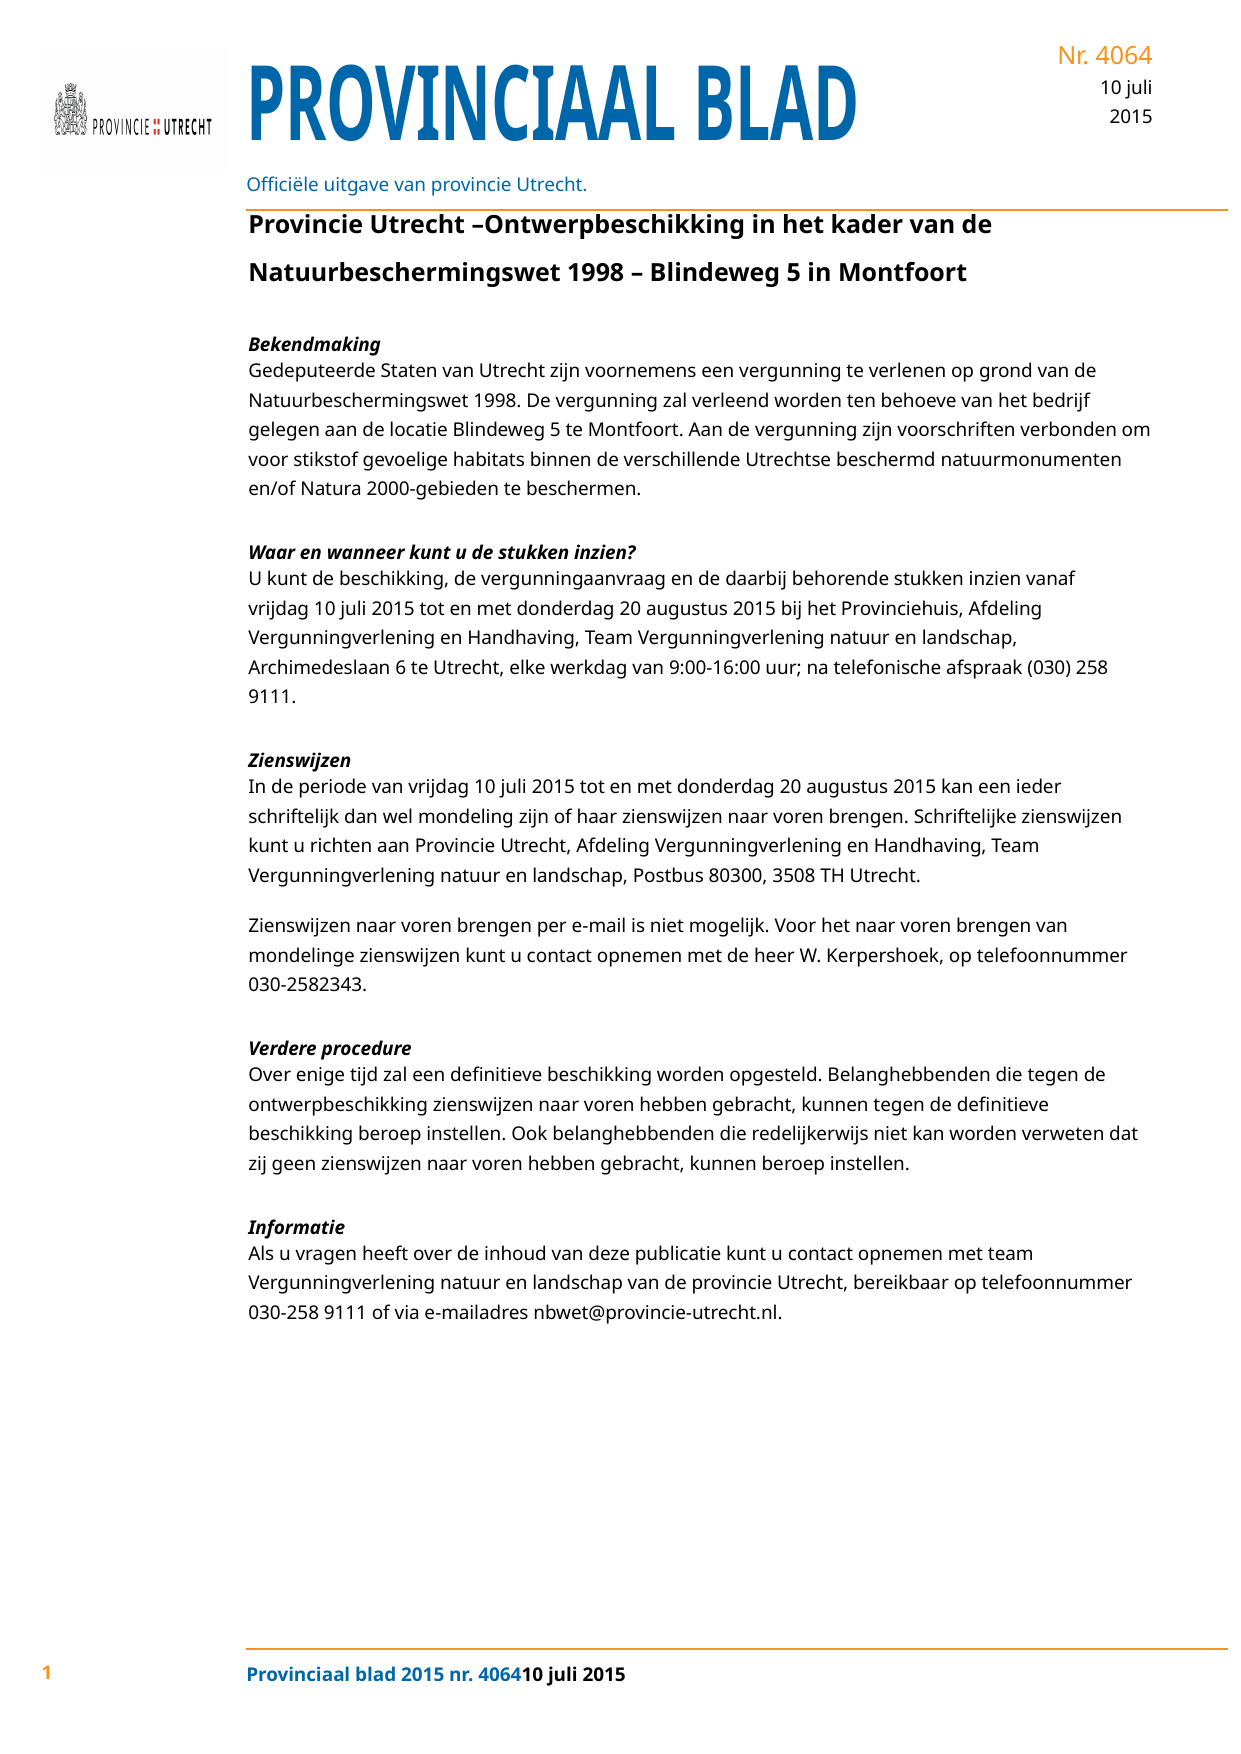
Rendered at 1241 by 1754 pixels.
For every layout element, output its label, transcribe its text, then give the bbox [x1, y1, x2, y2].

text Informatie [248, 1214, 1152, 1240]
text Verdere procedure [248, 1036, 1152, 1061]
text Bekendmaking [248, 331, 1152, 357]
picture [41, 47, 231, 172]
text Over enige tijd zal een definitieve beschikking worden opgesteld. Belanghebbenden die tegen de ontwerpbeschikking zienswijzen naar voren hebben gebracht, kunnen tegen de definitieve beschikking beroep instellen. Ook belanghebbenden die redelijkerwijs niet kan worden verweten dat zij geen zienswijzen naar voren hebben gebracht, kunnen beroep instellen. [248, 1061, 1152, 1176]
text Waar en wanneer kunt u de stukken inzien? [248, 539, 1152, 565]
text Gedeputeerde Staten van Utrecht zijn voornemens een vergunning te verlenen op grond van de Natuurbeschermingswet 1998. De vergunning zal verleend worden ten behoeve van het bedrijf gelegen aan de locatie Blindeweg 5 te Montfoort. Aan de vergunning zijn voorschriften verbonden om voor stikstof gevoelige habitats binnen de verschillende Utrechtse beschermd natuurmonumenten en/of Natura 2000-gebieden te beschermen. [248, 357, 1152, 501]
text Zienswijzen [248, 747, 1152, 773]
text Provincie Utrecht –Ontwerpbeschikking in het kader van de Natuurbeschermingswet 1998 – Blindeweg 5 in Montfoort [248, 211, 1152, 288]
text In de periode van vrijdag 10 juli 2015 tot en met donderdag 20 augustus 2015 kan een ieder schriftelijk dan wel mondeling zijn of haar zienswijzen naar voren brengen. Schriftelijke zienswijzen kunt u richten aan Provincie Utrecht, Afdeling Vergunningverlening en Handhaving, Team Vergunningverlening natuur en landschap, Postbus 80300, 3508 TH Utrecht. [248, 773, 1152, 888]
text Zienswijzen naar voren brengen per e-mail is niet mogelijk. Voor het naar voren brengen van mondelinge zienswijzen kunt u contact opnemen met de heer W. Kerpershoek, op telefoonnummer 030-2582343. [248, 912, 1152, 997]
text U kunt de beschikking, de vergunningaanvraag en de daarbij behorende stukken inzien vanaf vrijdag 10 juli 2015 tot en met donderdag 20 augustus 2015 bij het Provinciehuis, Afdeling Vergunningverlening en Handhaving, Team Vergunningverlening natuur en landschap, Archimedeslaan 6 te Utrecht, elke werkdag van 9:00-16:00 uur; na telefonische afspraak (030) 258 9111. [248, 565, 1152, 709]
text Als u vragen heeft over de inhoud van deze publicatie kunt u contact opnemen met team Vergunningverlening natuur en landschap van de provincie Utrecht, bereikbaar op telefoonnummer 030-258 9111 of via e-mailadres nbwet@provincie-utrecht.nl. [248, 1240, 1152, 1324]
